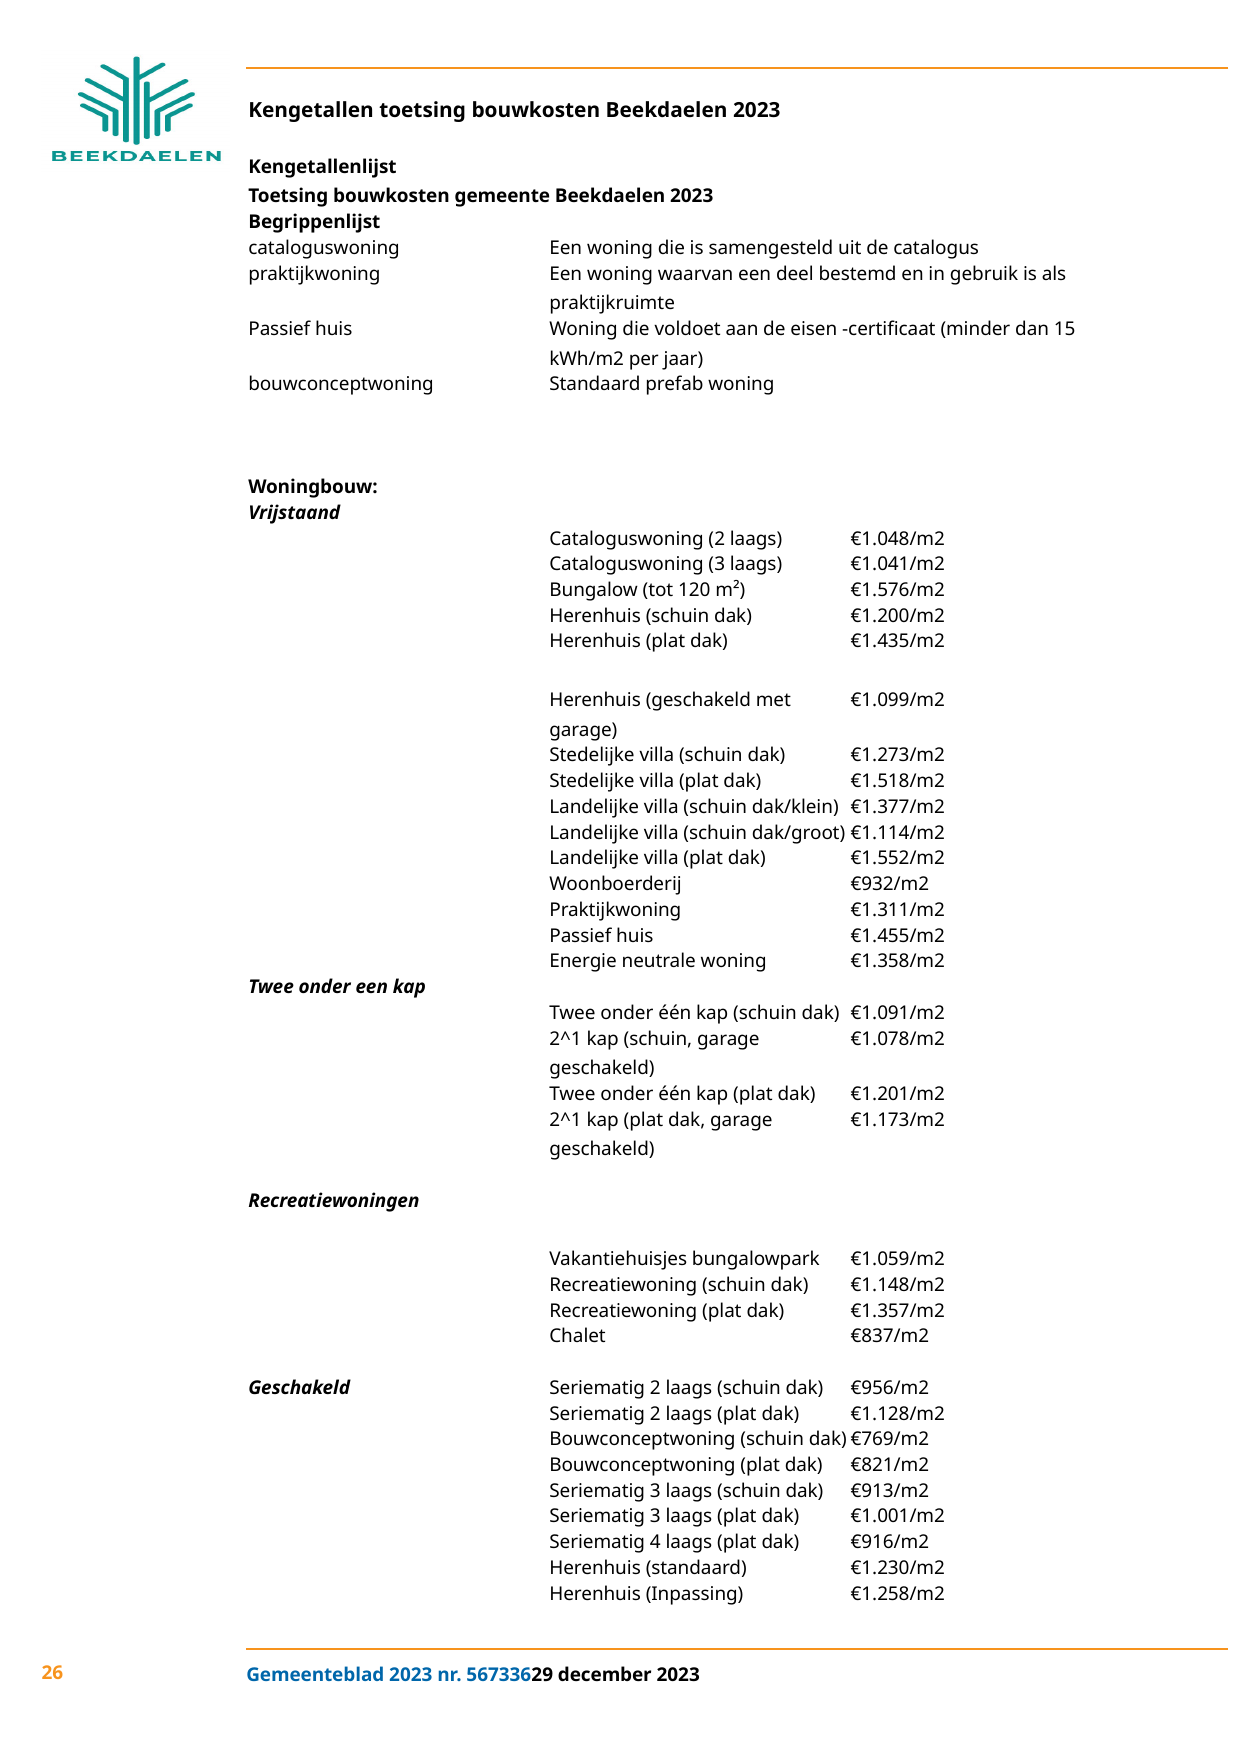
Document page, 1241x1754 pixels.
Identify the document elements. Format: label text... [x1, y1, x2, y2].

table_cell [549, 448, 850, 473]
table_cell [248, 1080, 549, 1106]
table_cell 2^1 kap (plat dak, garage geschakeld) [549, 1106, 850, 1161]
table_cell Recreatiewoningen [248, 1187, 549, 1212]
table_cell Energie neutrale woning [549, 948, 850, 973]
table_cell Seriematig 4 laags (plat dak) [549, 1529, 850, 1554]
table_cell €1.358/m2 [850, 948, 1152, 973]
table_cell [850, 473, 1152, 499]
table_cell [248, 1580, 549, 1606]
table_cell [549, 1187, 850, 1212]
table_cell Recreatiewoning (schuin dak) [549, 1271, 850, 1297]
table_cell [248, 1426, 549, 1451]
table_cell Herenhuis (schuin dak) [549, 602, 850, 628]
table_cell [549, 1348, 850, 1374]
table_cell €1.091/m2 [850, 999, 1152, 1025]
table_cell Passief huis [549, 922, 850, 947]
table_cell €913/m2 [850, 1477, 1152, 1503]
table_cell [248, 819, 549, 844]
table_cell Woning die voldoet aan de eisen -certificaat (minder dan 15 kWh/m2 per jaar) [549, 315, 1152, 370]
table_cell Bouwconceptwoning (plat dak) [549, 1451, 850, 1477]
table_cell €956/m2 [850, 1374, 1152, 1400]
table_cell €1.078/m2 [850, 1025, 1152, 1080]
table_cell [248, 602, 549, 628]
table_cell €1.148/m2 [850, 1271, 1152, 1297]
table_cell Cataloguswoning (3 laags) [549, 551, 850, 576]
table_cell €916/m2 [850, 1529, 1152, 1554]
table_cell [248, 1271, 549, 1297]
table_cell Standaard prefab woning [549, 370, 1152, 396]
table_cell €1.200/m2 [850, 602, 1152, 628]
table_cell cataloguswoning [248, 234, 549, 260]
table_header €1.099/m2 [850, 686, 1152, 742]
table_cell [248, 396, 549, 422]
table_cell [248, 768, 549, 793]
table_header Kengetallenlijst Toetsing bouwkosten gemeente Beekdaelen 2023 [248, 153, 1152, 208]
table_cell €1.273/m2 [850, 742, 1152, 767]
table_cell Herenhuis (Inpassing) [549, 1580, 850, 1606]
table_cell [549, 396, 1152, 422]
table_cell Vrijstaand [248, 499, 549, 525]
table_cell [248, 1451, 549, 1477]
table_cell Woningbouw: [248, 473, 549, 499]
table_cell [248, 422, 549, 448]
table_cell €1.128/m2 [850, 1400, 1152, 1426]
table_cell Twee onder één kap (plat dak) [549, 1080, 850, 1106]
table_cell Landelijke villa (plat dak) [549, 845, 850, 870]
table_cell [248, 1477, 549, 1503]
table_cell Een woning waarvan een deel bestemd en in gebruik is als praktijkruimte [549, 260, 1152, 315]
table_cell Twee onder één kap (schuin dak) [549, 999, 850, 1025]
table_cell €1.048/m2 [850, 525, 1152, 551]
table_cell Twee onder een kap [248, 973, 549, 999]
table_cell €1.258/m2 [850, 1580, 1152, 1606]
table_cell Praktijkwoning [549, 896, 850, 922]
table_header €1.059/m2 [850, 1245, 1152, 1271]
table_cell Herenhuis (plat dak) [549, 628, 850, 653]
table_cell €1.455/m2 [850, 922, 1152, 947]
table_cell Passief huis [248, 315, 549, 370]
table_cell €1.311/m2 [850, 896, 1152, 922]
table_cell [549, 499, 850, 525]
table_cell [248, 999, 549, 1025]
table_cell Geschakeld [248, 1374, 549, 1400]
table_cell [248, 448, 549, 473]
table_cell [248, 793, 549, 819]
table_cell [248, 1348, 549, 1374]
picture [41, 47, 231, 172]
table_cell €1.552/m2 [850, 845, 1152, 870]
table_cell €1.377/m2 [850, 793, 1152, 819]
table_cell Herenhuis (standaard) [549, 1554, 850, 1580]
table_header [248, 1245, 549, 1271]
table_cell Bouwconceptwoning (schuin dak) [549, 1426, 850, 1451]
table_cell [549, 422, 850, 448]
table_header Vakantiehuisjes bungalowpark [549, 1245, 850, 1271]
table_cell Chalet [549, 1323, 850, 1348]
table_cell €1.230/m2 [850, 1554, 1152, 1580]
table_cell Seriematig 2 laags (plat dak) [549, 1400, 850, 1426]
table_cell [248, 1297, 549, 1323]
table_cell [850, 448, 1152, 473]
table_cell [248, 896, 549, 922]
table_cell [850, 1348, 1152, 1374]
table_cell [248, 870, 549, 896]
table_cell Begrippenlijst [248, 208, 1152, 234]
table_cell Recreatiewoning (plat dak) [549, 1297, 850, 1323]
table_cell €1.001/m2 [850, 1503, 1152, 1528]
table_cell Woonboerderij [549, 870, 850, 896]
table_cell [248, 1025, 549, 1080]
text Kengetallen toetsing bouwkosten Beekdaelen 2023 [248, 95, 1152, 123]
table_cell [549, 473, 850, 499]
table_cell [248, 742, 549, 767]
table_cell Bungalow (tot 120 m²) [549, 576, 850, 602]
table_cell Landelijke villa (schuin dak/groot) [549, 819, 850, 844]
table_cell [850, 422, 1152, 448]
table_cell praktijkwoning [248, 260, 549, 315]
table_cell Seriematig 3 laags (schuin dak) [549, 1477, 850, 1503]
table_cell [850, 973, 1152, 999]
table_cell €932/m2 [850, 870, 1152, 896]
table_cell €1.576/m2 [850, 576, 1152, 602]
table_cell [248, 922, 549, 947]
table_cell €1.435/m2 [850, 628, 1152, 653]
table_cell [248, 1323, 549, 1348]
table_cell [248, 948, 549, 973]
table_cell [248, 1503, 549, 1528]
table_cell €1.518/m2 [850, 768, 1152, 793]
table_cell Stedelijke villa (schuin dak) [549, 742, 850, 767]
table_cell [248, 1161, 549, 1187]
table_header Herenhuis (geschakeld met garage) [549, 686, 850, 742]
table_cell €1.173/m2 [850, 1106, 1152, 1161]
table_cell [549, 973, 850, 999]
table_cell €821/m2 [850, 1451, 1152, 1477]
table_cell Seriematig 3 laags (plat dak) [549, 1503, 850, 1528]
table_cell [248, 628, 549, 653]
table_cell €769/m2 [850, 1426, 1152, 1451]
table_cell [248, 1529, 549, 1554]
table_cell [248, 576, 549, 602]
table_cell €1.041/m2 [850, 551, 1152, 576]
table_cell [248, 525, 549, 551]
table_cell [850, 1187, 1152, 1212]
table_cell Een woning die is samengesteld uit de catalogus [549, 234, 1152, 260]
table_cell Seriematig 2 laags (schuin dak) [549, 1374, 850, 1400]
table_cell [850, 499, 1152, 525]
table_header [248, 686, 549, 742]
table_cell [549, 1161, 850, 1187]
table_cell bouwconceptwoning [248, 370, 549, 396]
table_cell €1.357/m2 [850, 1297, 1152, 1323]
table_cell [248, 1106, 549, 1161]
table_cell [248, 845, 549, 870]
table_cell [248, 1554, 549, 1580]
table_cell Landelijke villa (schuin dak/klein) [549, 793, 850, 819]
table_cell €1.201/m2 [850, 1080, 1152, 1106]
table_cell [248, 1400, 549, 1426]
table_cell €1.114/m2 [850, 819, 1152, 844]
table_cell Cataloguswoning (2 laags) [549, 525, 850, 551]
table_cell 2^1 kap (schuin, garage geschakeld) [549, 1025, 850, 1080]
table_cell Stedelijke villa (plat dak) [549, 768, 850, 793]
table_cell [850, 1161, 1152, 1187]
table_cell [248, 551, 549, 576]
table_cell €837/m2 [850, 1323, 1152, 1348]
